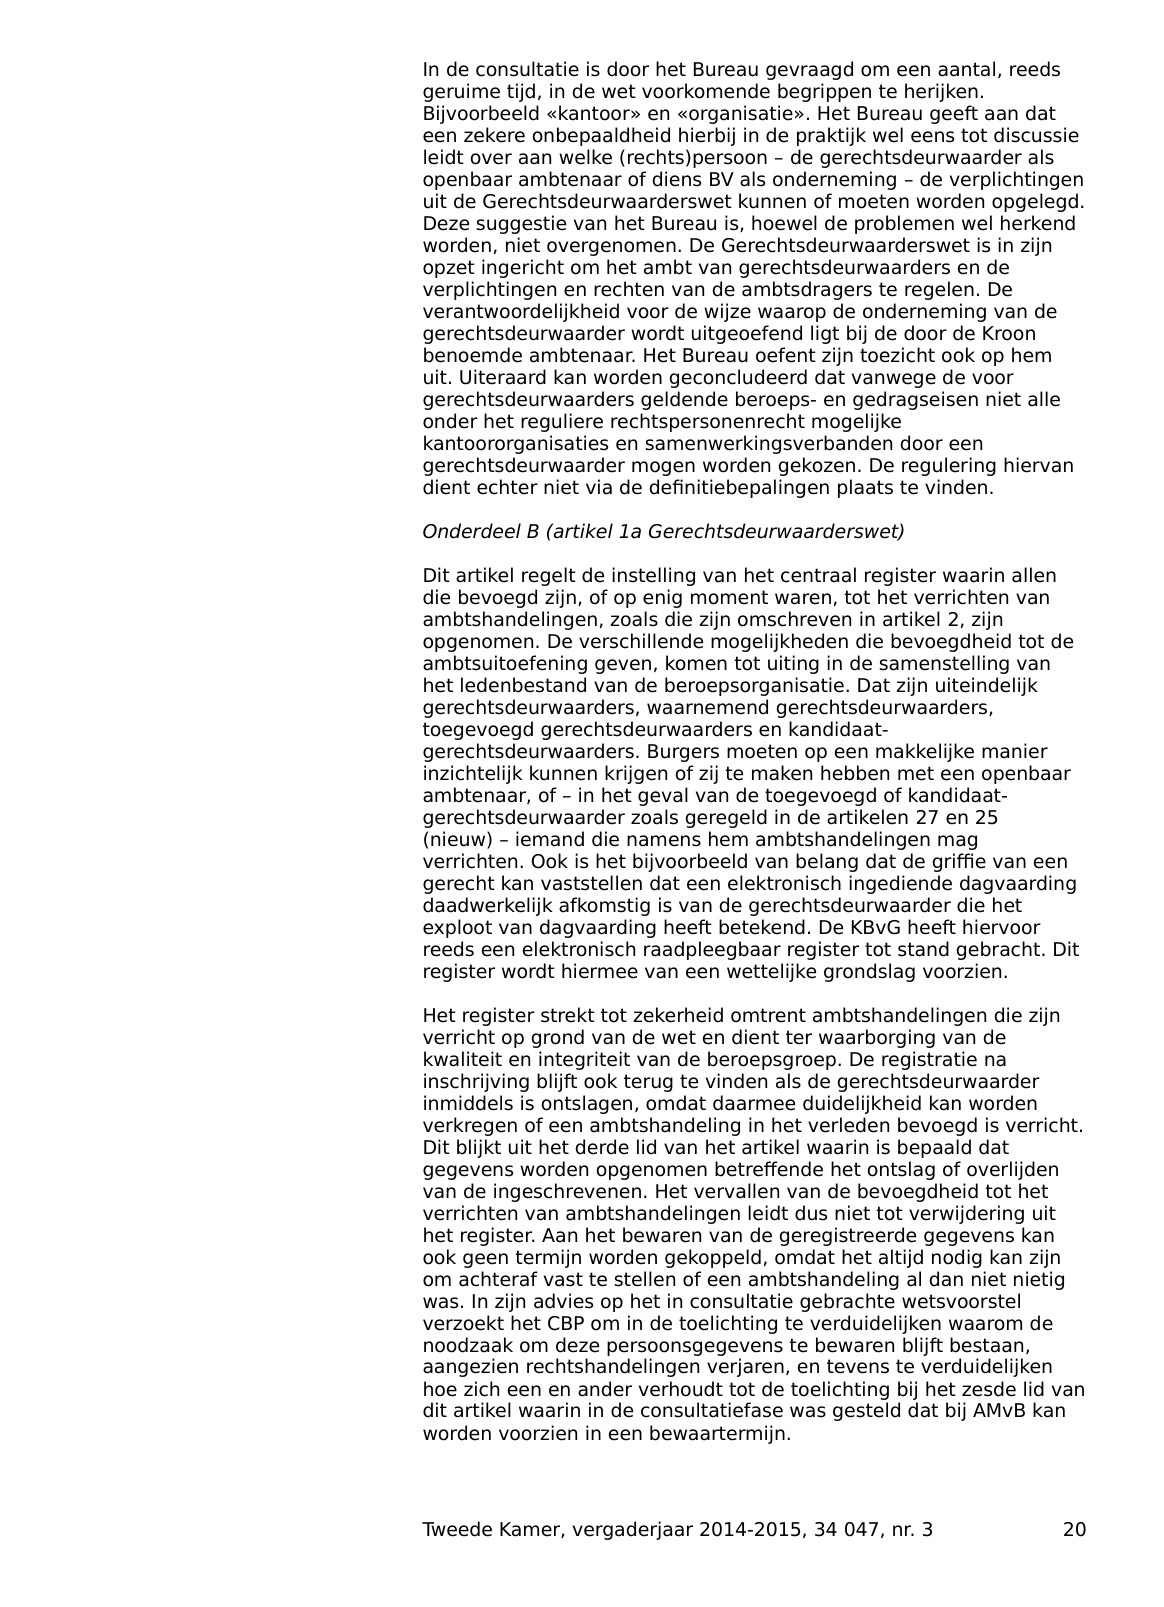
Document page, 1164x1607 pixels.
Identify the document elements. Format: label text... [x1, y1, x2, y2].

text Dit artikel regelt de instelling van het centraal register waarin allen die bevoegd zijn, of op enig moment waren, tot het verrichten van ambtshandelingen, zoals die zijn omschreven in artikel 2, zijn opgenomen. De verschillende mogelijkheden die bevoegdheid tot de ambtsuitoefening geven, komen tot uiting in de samenstelling van het ledenbestand van de beroepsorganisatie. Dat zijn uiteindelijk gerechtsdeurwaarders, waarnemend gerechtsdeurwaarders, toegevoegd gerechtsdeurwaarders en kandidaat-gerechtsdeurwaarders. Burgers moeten op een makkelijke manier inzichtelijk kunnen krijgen of zij te maken hebben met een openbaar ambtenaar, of – in het geval van de toegevoegd of kandidaat-gerechtsdeurwaarder zoals geregeld in de artikelen 27 en 25 (nieuw) – iemand die namens hem ambtshandelingen mag verrichten. Ook is het bijvoorbeeld van belang dat de griffie van een gerecht kan vaststellen dat een elektronisch ingediende dagvaarding daadwerkelijk afkomstig is van de gerechtsdeurwaarder die het exploot van dagvaarding heeft betekend. De KBvG heeft hiervoor reeds een elektronisch raadpleegbaar register tot stand gebracht. Dit register wordt hiermee van een wettelijke grondslag voorzien. [422, 565, 1087, 983]
text In de consultatie is door het Bureau gevraagd om een aantal, reeds geruime tijd, in de wet voorkomende begrippen te herijken. Bijvoorbeeld «kantoor» en «organisatie». Het Bureau geeft aan dat een zekere onbepaaldheid hierbij in de praktijk wel eens tot discussie leidt over aan welke (rechts)persoon – de gerechtsdeurwaarder als openbaar ambtenaar of diens BV als onderneming – de verplichtingen uit de Gerechtsdeurwaarderswet kunnen of moeten worden opgelegd. Deze suggestie van het Bureau is, hoewel de problemen wel herkend worden, niet overgenomen. De Gerechtsdeurwaarderswet is in zijn opzet ingericht om het ambt van gerechtsdeurwaarders en de verplichtingen en rechten van de ambtsdragers te regelen. De verantwoordelijkheid voor de wijze waarop de onderneming van de gerechtsdeurwaarder wordt uitgeoefend ligt bij de door de Kroon benoemde ambtenaar. Het Bureau oefent zijn toezicht ook op hem uit. Uiteraard kan worden geconcludeerd dat vanwege de voor gerechtsdeurwaarders geldende beroeps- en gedragseisen niet alle onder het reguliere rechtspersonenrecht mogelijke kantoororganisaties en samenwerkingsverbanden door een gerechtsdeurwaarder mogen worden gekozen. De regulering hiervan dient echter niet via de definitiebepalingen plaats te vinden. [422, 59, 1087, 499]
text Het register strekt tot zekerheid omtrent ambtshandelingen die zijn verricht op grond van de wet en dient ter waarborging van de kwaliteit en integriteit van de beroepsgroep. De registratie na inschrijving blijft ook terug te vinden als de gerechtsdeurwaarder inmiddels is ontslagen, omdat daarmee duidelijkheid kan worden verkregen of een ambtshandeling in het verleden bevoegd is verricht. Dit blijkt uit het derde lid van het artikel waarin is bepaald dat gegevens worden opgenomen betreffende het ontslag of overlijden van de ingeschrevenen. Het vervallen van de bevoegdheid tot het verrichten van ambtshandelingen leidt dus niet tot verwijdering uit het register. Aan het bewaren van de geregistreerde gegevens kan ook geen termijn worden gekoppeld, omdat het altijd nodig kan zijn om achteraf vast te stellen of een ambtshandeling al dan niet nietig was. In zijn advies op het in consultatie gebrachte wetsvoorstel verzoekt het CBP om in de toelichting te verduidelijken waarom de noodzaak om deze persoonsgegevens te bewaren blijft bestaan, aangezien rechtshandelingen verjaren, en tevens te verduidelijken hoe zich een en ander verhoudt tot de toelichting bij het zesde lid van dit artikel waarin in de consultatiefase was gesteld dat bij AMvB kan worden voorzien in een bewaartermijn. [422, 1005, 1087, 1444]
subtitle Onderdeel B (artikel 1a Gerechtsdeurwaarderswet) [422, 521, 1087, 543]
